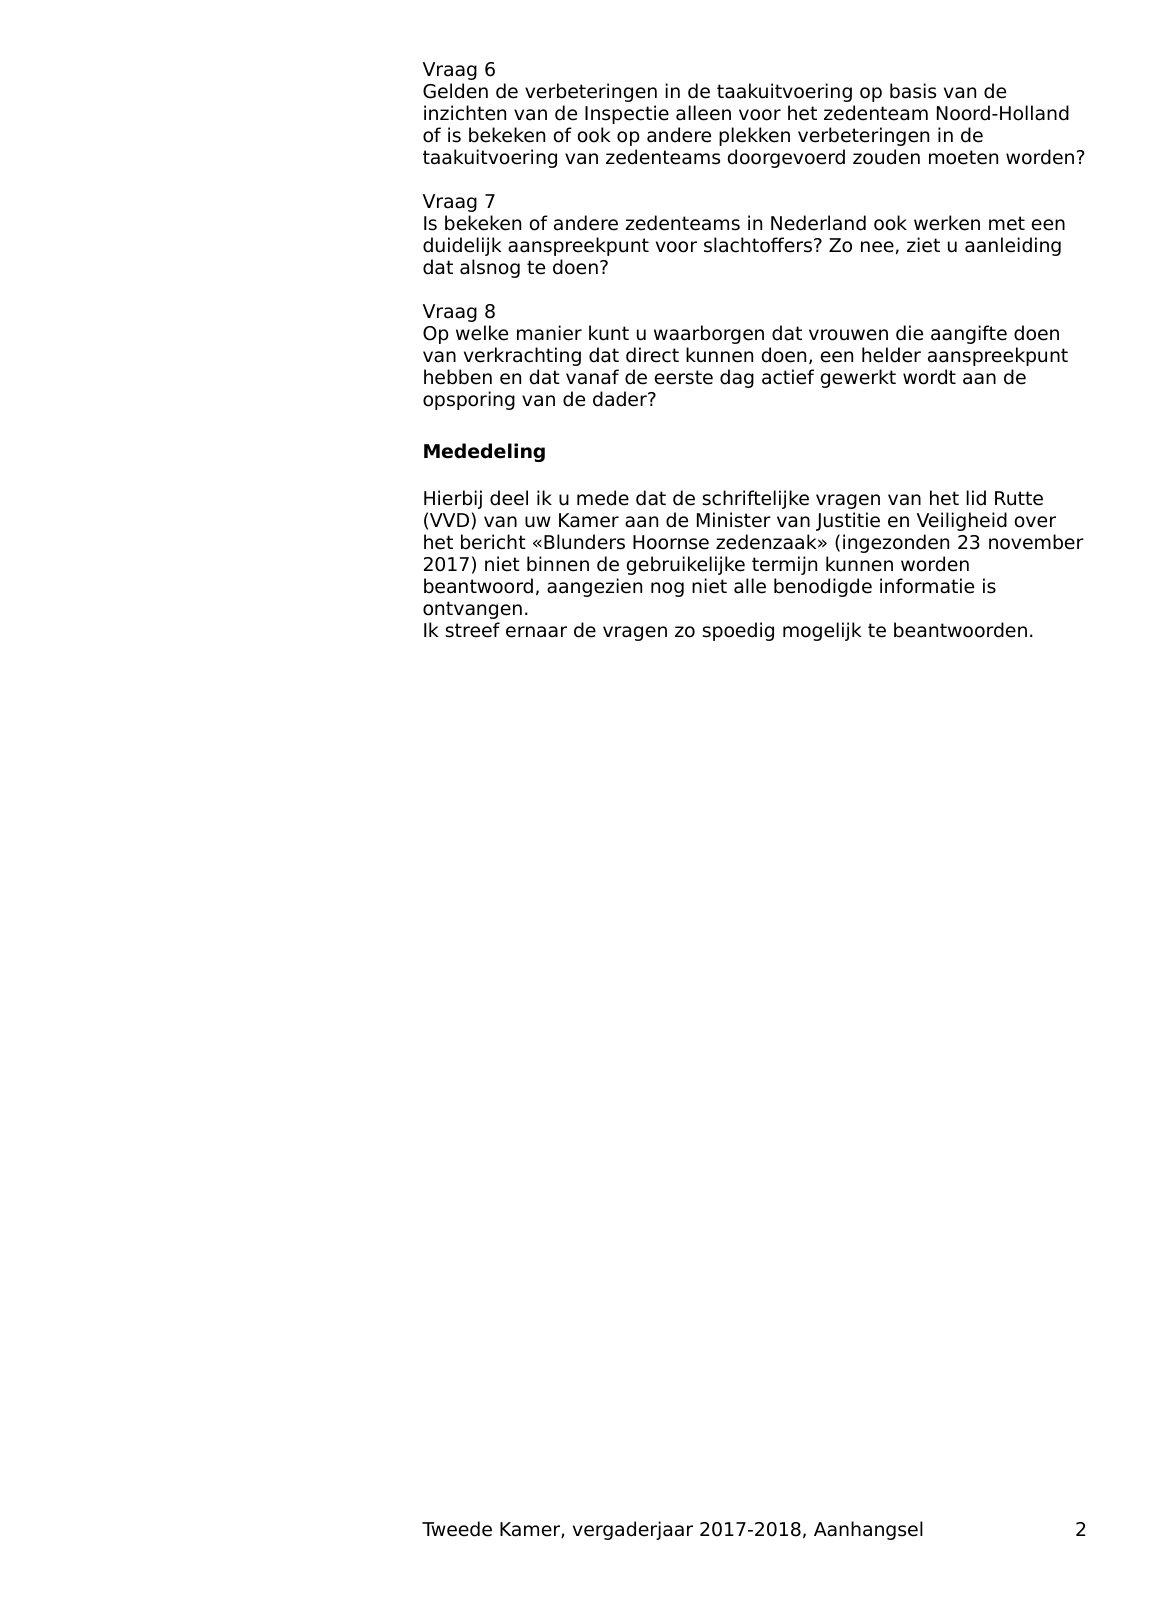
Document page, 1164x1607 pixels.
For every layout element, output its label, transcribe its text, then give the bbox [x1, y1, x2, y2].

text Ik streef ernaar de vragen zo spoedig mogelijk te beantwoorden. [422, 620, 1087, 642]
text Vraag 7 [422, 191, 1087, 213]
text Is bekeken of andere zedenteams in Nederland ook werken met een duidelijk aanspreekpunt voor slachtoffers? Zo nee, ziet u aanleiding dat alsnog te doen? [422, 213, 1087, 279]
subtitle Mededeling [422, 441, 1087, 463]
text Hierbij deel ik u mede dat de schriftelijke vragen van het lid Rutte (VVD) van uw Kamer aan de Minister van Justitie en Veiligheid over het bericht «Blunders Hoornse zedenzaak» (ingezonden 23 november 2017) niet binnen de gebruikelijke termijn kunnen worden beantwoord, aangezien nog niet alle benodigde informatie is ontvangen. [422, 488, 1087, 620]
text Op welke manier kunt u waarborgen dat vrouwen die aangifte doen van verkrachting dat direct kunnen doen, een helder aanspreekpunt hebben en dat vanaf de eerste dag actief gewerkt wordt aan de opsporing van de dader? [422, 323, 1087, 411]
text Gelden de verbeteringen in de taakuitvoering op basis van de inzichten van de Inspectie alleen voor het zedenteam Noord-Holland of is bekeken of ook op andere plekken verbeteringen in de taakuitvoering van zedenteams doorgevoerd zouden moeten worden? [422, 81, 1087, 169]
text Vraag 8 [422, 301, 1087, 323]
text Vraag 6 [422, 59, 1087, 81]
